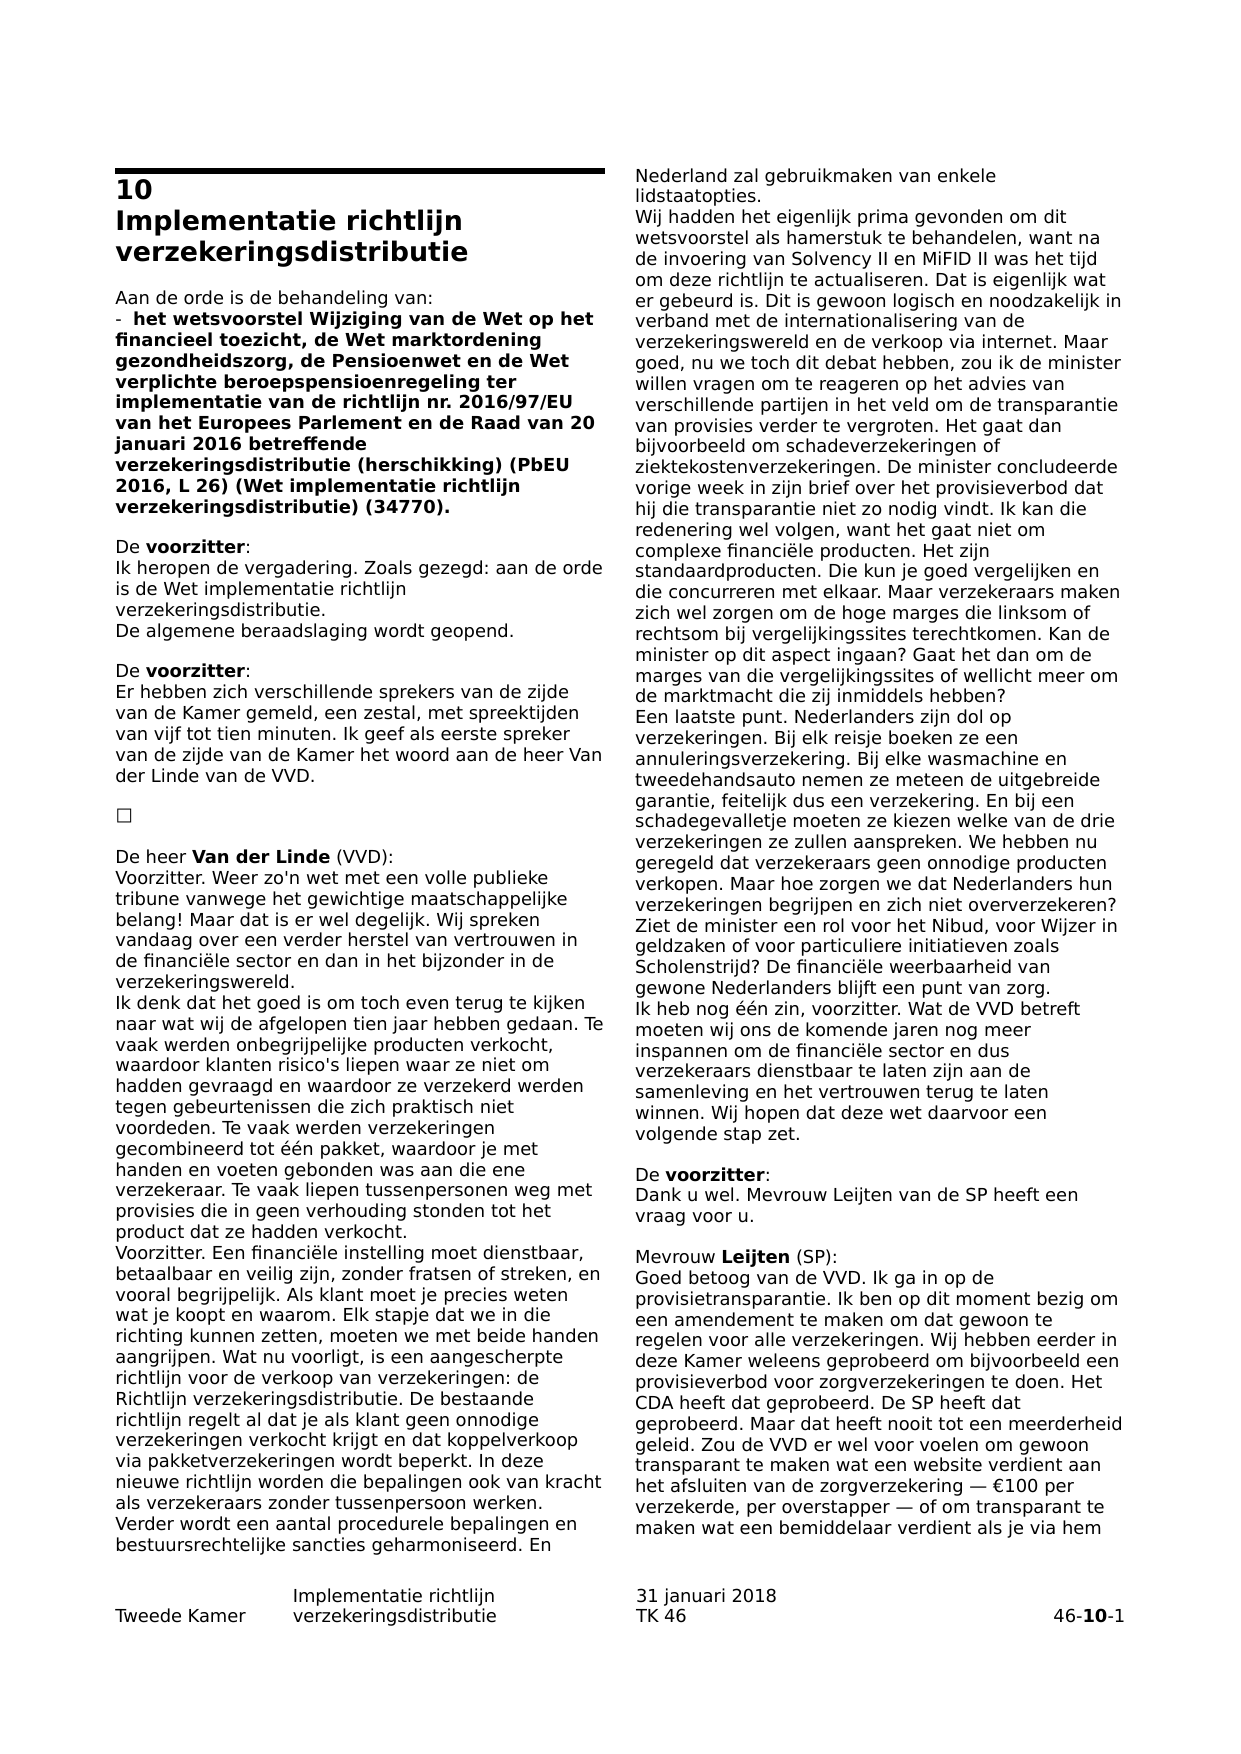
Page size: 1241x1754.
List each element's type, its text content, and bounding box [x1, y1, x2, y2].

text Voorzitter. Een financiële instelling moet dienstbaar, betaalbaar en veilig zijn, zonder fratsen of streken, en vooral begrijpelijk. Als klant moet je precies weten wat je koopt en waarom. Elk stapje dat we in die richting kunnen zetten, moeten we met beide handen aangrijpen. Wat nu voorligt, is een aangescherpte richtlijn voor de verkoop van verzekeringen: de Richtlijn verzekeringsdistributie. De bestaande richtlijn regelt al dat je als klant geen onnodige verzekeringen verkocht krijgt en dat koppelverkoop via pakketverzekeringen wordt beperkt. In deze nieuwe richtlijn worden die bepalingen ook van kracht als verzekeraars zonder tussenpersoon werken. Verder wordt een aantal procedurele bepalingen en bestuursrechtelijke sancties geharmoniseerd. En [115, 1243, 605, 1555]
text De voorzitter: [635, 1164, 1125, 1185]
text Wij hadden het eigenlijk prima gevonden om dit wetsvoorstel als hamerstuk te behandelen, want na de invoering van Solvency II en MiFID II was het tijd om deze richtlijn te actualiseren. Dat is eigenlijk wat er gebeurd is. Dit is gewoon logisch en noodzakelijk in verband met de internationalisering van de verzekeringswereld en de verkoop via internet. Maar goed, nu we toch dit debat hebben, zou ik de minister willen vragen om te reageren op het advies van verschillende partijen in het veld om de transparantie van provisies verder te vergroten. Het gaat dan bijvoorbeeld om schadeverzekeringen of ziektekostenverzekeringen. De minister concludeerde vorige week in zijn brief over het provisieverbod dat hij die transparantie niet zo nodig vindt. Ik kan die redenering wel volgen, want het gaat niet om complexe financiële producten. Het zijn standaardproducten. Die kun je goed vergelijken en die concurreren met elkaar. Maar verzekeraars maken zich wel zorgen om de hoge marges die linksom of rechtsom bij vergelijkingssites terechtkomen. Kan de minister op dit aspect ingaan? Gaat het dan om de marges van die vergelijkingssites of wellicht meer om de marktmacht die zij inmiddels hebben? [635, 207, 1125, 707]
text De algemene beraadslaging wordt geopend. [115, 621, 605, 641]
text Ik heb nog één zin, voorzitter. Wat de VVD betreft moeten wij ons de komende jaren nog meer inspannen om de financiële sector en dus verzekeraars dienstbaar te laten zijn aan de samenleving en het vertrouwen terug te laten winnen. Wij hopen dat deze wet daarvoor een volgende stap zet. [635, 999, 1125, 1144]
text De voorzitter: [115, 537, 605, 558]
text ⬜ [115, 806, 605, 827]
text Voorzitter. Weer zo'n wet met een volle publieke tribune vanwege het gewichtige maatschappelijke belang! Maar dat is er wel degelijk. Wij spreken vandaag over een verder herstel van vertrouwen in de financiële sector en dan in het bijzonder in de verzekeringswereld. [115, 868, 605, 993]
text Er hebben zich verschillende sprekers van de zijde van de Kamer gemeld, een zestal, met spreektijden van vijf tot tien minuten. Ik geef als eerste spreker van de zijde van de Kamer het woord aan de heer Van der Linde van de VVD. [115, 682, 605, 786]
text Goed betoog van de VVD. Ik ga in op de provisietransparantie. Ik ben op dit moment bezig om een amendement te maken om dat gewoon te regelen voor alle verzekeringen. Wij hebben eerder in deze Kamer weleens geprobeerd om bijvoorbeeld een provisieverbod voor zorgverzekeringen te doen. Het CDA heeft dat geprobeerd. De SP heeft dat geprobeerd. Maar dat heeft nooit tot een meerderheid geleid. Zou de VVD er wel voor voelen om gewoon transparant te maken wat een website verdient aan het afsluiten van de zorgverzekering — €100 per verzekerde, per overstapper — of om transparant te maken wat een bemiddelaar verdient als je via hem [635, 1268, 1125, 1538]
text Mevrouw Leijten (SP): [635, 1247, 1125, 1268]
text Een laatste punt. Nederlanders zijn dol op verzekeringen. Bij elk reisje boeken ze een annuleringsverzekering. Bij elke wasmachine en tweedehandsauto nemen ze meteen de uitgebreide garantie, feitelijk dus een verzekering. En bij een schadegevalletje moeten ze kiezen welke van de drie verzekeringen ze zullen aanspreken. We hebben nu geregeld dat verzekeraars geen onnodige producten verkopen. Maar hoe zorgen we dat Nederlanders hun verzekeringen begrijpen en zich niet oververzekeren? Ziet de minister een rol voor het Nibud, voor Wijzer in geldzaken of voor particuliere initiatieven zoals Scholenstrijd? De financiële weerbaarheid van gewone Nederlanders blijft een punt van zorg. [635, 707, 1125, 999]
text De voorzitter: [115, 661, 605, 682]
text Ik denk dat het goed is om toch even terug te kijken naar wat wij de afgelopen tien jaar hebben gedaan. Te vaak werden onbegrijpelijke producten verkocht, waardoor klanten risico's liepen waar ze niet om hadden gevraagd en waardoor ze verzekerd werden tegen gebeurtenissen die zich praktisch niet voordeden. Te vaak werden verzekeringen gecombineerd tot één pakket, waardoor je met handen en voeten gebonden was aan die ene verzekeraar. Te vaak liepen tussenpersonen weg met provisies die in geen verhouding stonden tot het product dat ze hadden verkocht. [115, 993, 605, 1243]
list het wetsvoorstel Wijziging van de Wet op het financieel toezicht, de Wet marktordening gezondheidszorg, de Pensioenwet en de Wet verplichte beroepspensioenregeling ter implementatie van de richtlijn nr. 2016/97/EU van het Europees Parlement en de Raad van 20 januari 2016 betreffende verzekeringsdistributie (herschikking) (PbEU 2016, L 26) (Wet implementatie richtlijn verzekeringsdistributie) (34770). [115, 309, 605, 517]
text Dank u wel. Mevrouw Leijten van de SP heeft een vraag voor u. [635, 1185, 1125, 1227]
text De heer Van der Linde (VVD): [115, 847, 605, 868]
text Nederland zal gebruikmaken van enkele lidstaatopties. [635, 165, 1125, 207]
title 10 Implementatie richtlijn verzekeringsdistributie [115, 174, 605, 268]
text Aan de orde is de behandeling van: [115, 288, 605, 309]
text Ik heropen de vergadering. Zoals gezegd: aan de orde is de Wet implementatie richtlijn verzekeringsdistributie. [115, 558, 605, 621]
